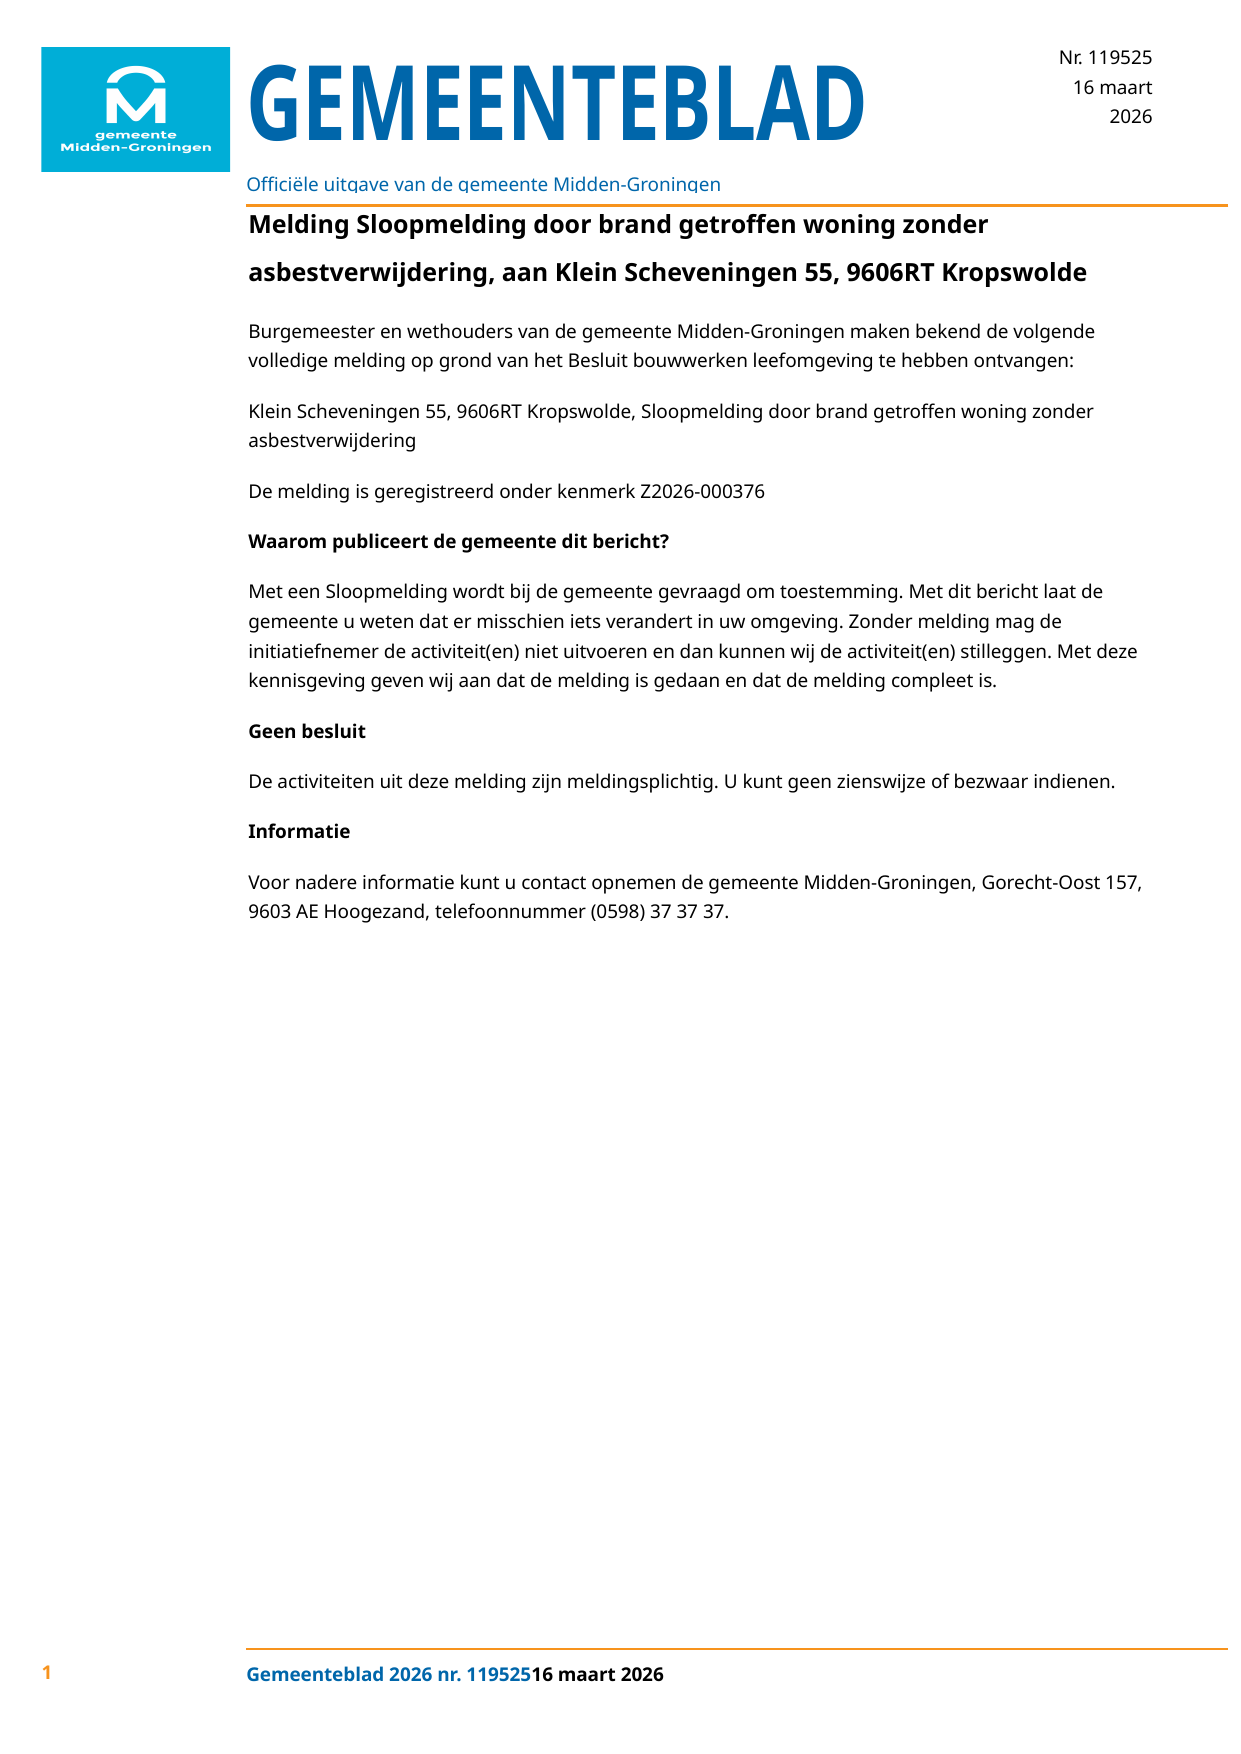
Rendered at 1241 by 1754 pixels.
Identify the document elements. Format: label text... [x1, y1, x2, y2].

text Informatie [248, 819, 1152, 844]
picture [108, 66, 164, 82]
text Melding Sloopmelding door brand getroffen woning zonder asbestverwijdering, aan Klein Scheveningen 55, 9606RT Kropswolde [248, 207, 1152, 288]
text Geen besluit [248, 718, 1152, 744]
text Voor nadere informatie kunt u contact opnemen de gemeente Midden-Groningen, Gorecht-Oost 157, 9603 AE Hoogezand, telefoonnummer (0598) 37 37 37. [248, 869, 1152, 924]
text Burgemeester en wethouders van de gemeente Midden-Groningen maken bekend de volgende volledige melding op grond van het Besluit bouwwerken leefomgeving te hebben ontvangen: [248, 318, 1152, 373]
text Klein Scheveningen 55, 9606RT Kropswolde, Sloopmelding door brand getroffen woning zonder asbestverwijdering [248, 398, 1152, 453]
text Waarom publiceert de gemeente dit bericht? [248, 528, 1152, 554]
picture [184, 146, 190, 153]
text De activiteiten uit deze melding zijn meldingsplichtig. U kunt geen zienswijze of bezwaar indienen. [248, 768, 1152, 794]
text De melding is geregistreerd onder kenmerk Z2026-000376 [248, 478, 1152, 504]
picture [107, 89, 165, 122]
text Met een Sloopmelding wordt bij de gemeente gevraagd om toestemming. Met dit bericht laat de gemeente u weten dat er misschien iets verandert in uw omgeving. Zonder melding mag de initiatiefnemer de activiteit(en) niet uitvoeren en dan kunnen wij de activiteit(en) stilleggen. Met deze kennisgeving geven wij aan dat de melding is gedaan en dat de melding compleet is. [248, 579, 1152, 693]
